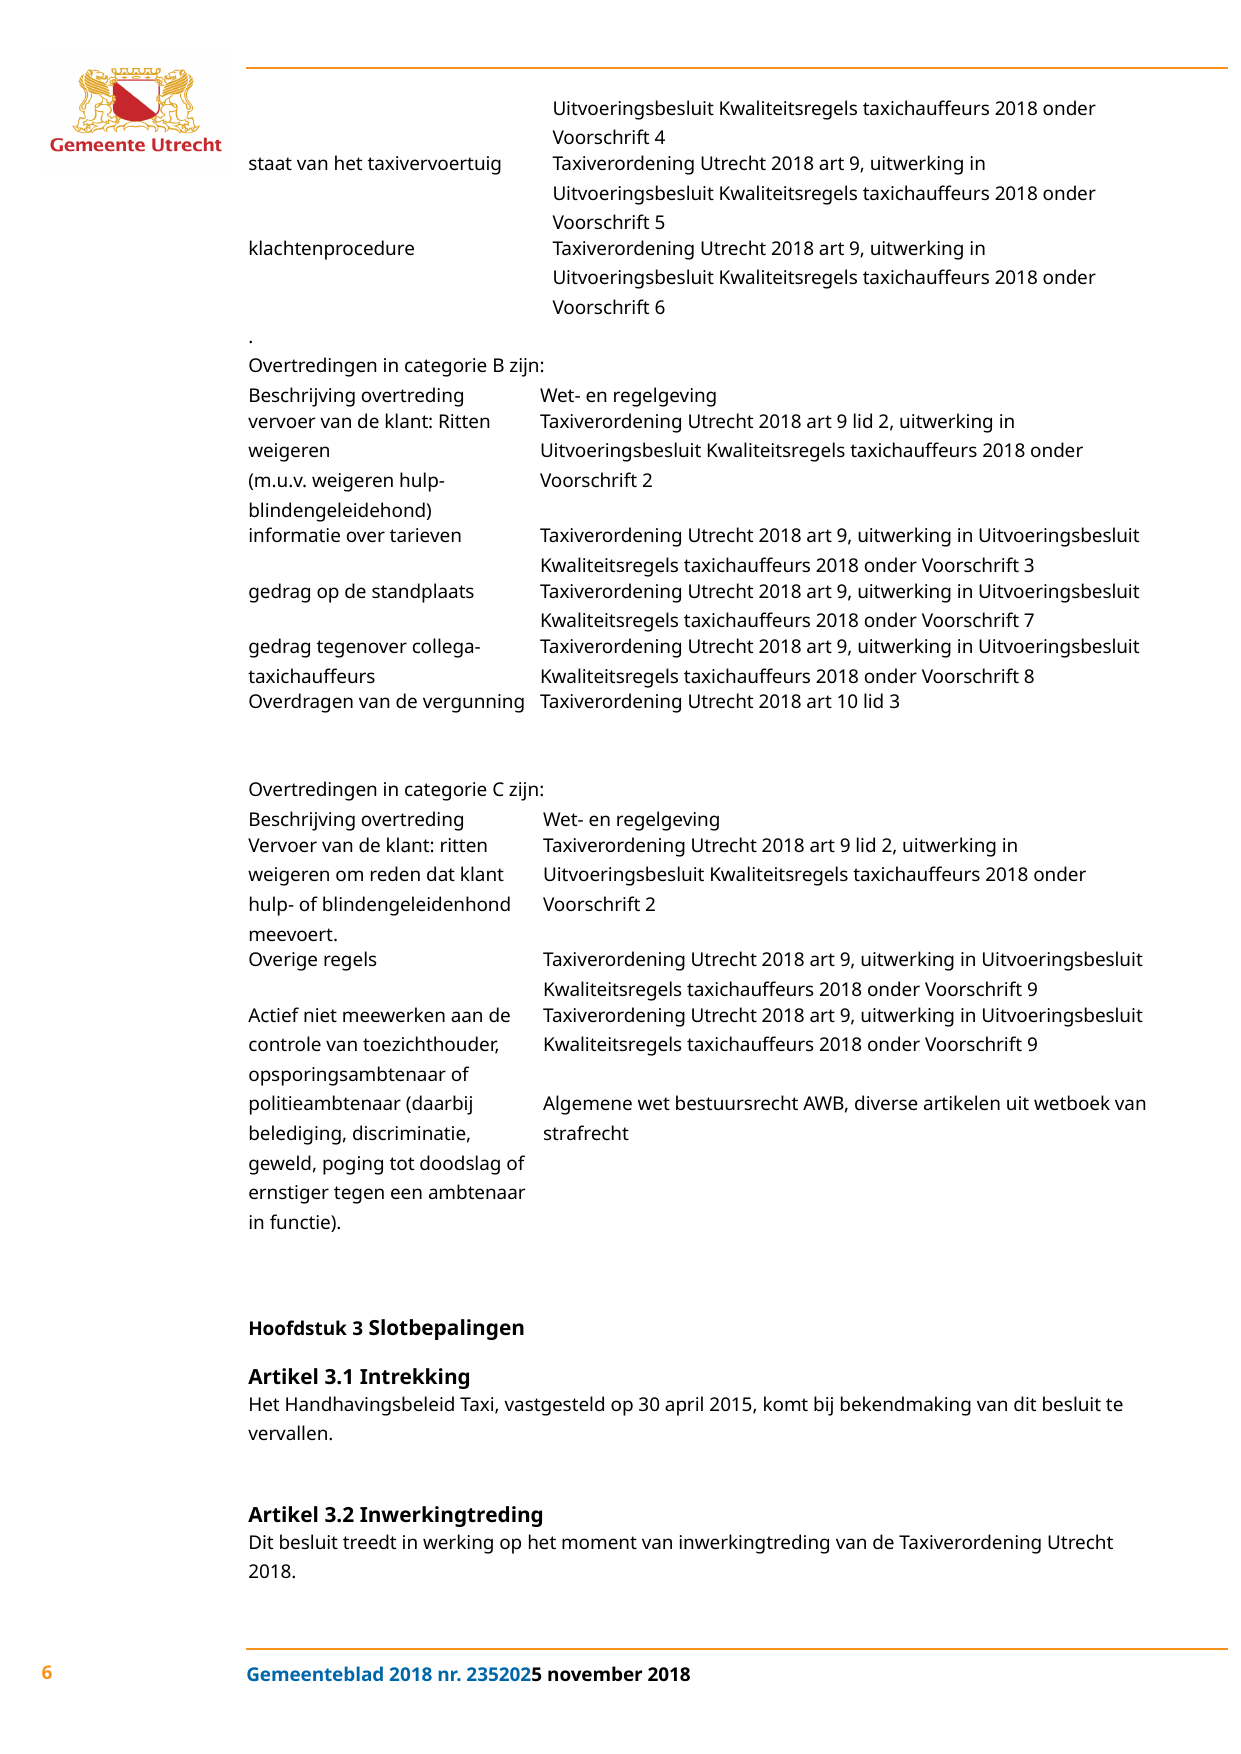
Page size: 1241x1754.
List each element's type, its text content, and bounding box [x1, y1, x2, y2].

table_cell Uitvoeringsbesluit Kwaliteitsregels taxichauffeurs 2018 onder Voorschrift 4 [552, 95, 1152, 150]
table_cell Taxiverordening Utrecht 2018 art 9, uitwerking in Uitvoeringsbesluit Kwaliteitsregels taxichauffeurs 2018 onder Voorschrift 6 [552, 235, 1152, 320]
text . [248, 323, 1152, 349]
table_cell vervoer van de klant: Ritten weigeren (m.u.v. weigeren hulp- blindengeleidehond) [248, 408, 540, 523]
text Hoofdstuk 3 Slotbepalingen [248, 1313, 1152, 1342]
text Artikel 3.2 Inwerkingtreding [248, 1500, 1152, 1529]
table_cell Vervoer van de klant: ritten weigeren om reden dat klant hulp- of blindengeleidenhond meevoert. [248, 832, 543, 947]
table_cell Overdragen van de vergunning [248, 689, 540, 714]
table_cell klachtenprocedure [248, 235, 552, 320]
table_cell staat van het taxivervoertuig [248, 150, 552, 235]
table_cell Taxiverordening Utrecht 2018 art 9, uitwerking in Uitvoeringsbesluit Kwaliteitsregels taxichauffeurs 2018 onder Voorschrift 5 [552, 150, 1152, 235]
table_cell Taxiverordening Utrecht 2018 art 9 lid 2, uitwerking in Uitvoeringsbesluit Kwaliteitsregels taxichauffeurs 2018 onder Voorschrift 2 [540, 408, 1152, 523]
text Overtredingen in categorie C zijn: [248, 777, 1152, 802]
text Artikel 3.1 Intrekking [248, 1362, 1152, 1391]
table_cell Taxiverordening Utrecht 2018 art 10 lid 3 [540, 689, 1152, 714]
table_cell Taxiverordening Utrecht 2018 art 9 lid 2, uitwerking in Uitvoeringsbesluit Kwaliteitsregels taxichauffeurs 2018 onder Voorschrift 2 [543, 832, 1152, 947]
picture [41, 47, 231, 172]
table_cell Taxiverordening Utrecht 2018 art 9, uitwerking in Uitvoeringsbesluit Kwaliteitsregels taxichauffeurs 2018 onder Voorschrift 8 [540, 633, 1152, 688]
table_cell [248, 95, 552, 150]
table_header Wet- en regelgeving [540, 383, 1152, 408]
table_header Wet- en regelgeving [543, 806, 1152, 832]
table_cell Taxiverordening Utrecht 2018 art 9, uitwerking in Uitvoeringsbesluit Kwaliteitsregels taxichauffeurs 2018 onder Voorschrift 3 [540, 523, 1152, 578]
table_cell Taxiverordening Utrecht 2018 art 9, uitwerking in Uitvoeringsbesluit Kwaliteitsregels taxichauffeurs 2018 onder Voorschrift 9 [543, 947, 1152, 1002]
table_cell informatie over tarieven [248, 523, 540, 578]
text Overtredingen in categorie B zijn: [248, 353, 1152, 378]
table_cell gedrag op de standplaats [248, 578, 540, 633]
table_cell Actief niet meewerken aan de controle van toezichthouder, opsporingsambtenaar of politieambtenaar (daarbij belediging, discriminatie, geweld, poging tot doodslag of ernstiger tegen een ambtenaar in functie). [248, 1002, 543, 1235]
text Het Handhavingsbeleid Taxi, vastgesteld op 30 april 2015, komt bij bekendmaking van dit besluit te vervallen. [248, 1391, 1152, 1446]
table_cell Overige regels [248, 947, 543, 1002]
table_cell gedrag tegenover collega-taxichauffeurs [248, 633, 540, 688]
text Dit besluit treedt in werking op het moment van inwerkingtreding van de Taxiverordening Utrecht 2018. [248, 1529, 1152, 1584]
table_header Beschrijving overtreding [248, 383, 540, 408]
table_header Beschrijving overtreding [248, 806, 543, 832]
table_cell Taxiverordening Utrecht 2018 art 9, uitwerking in Uitvoeringsbesluit Kwaliteitsregels taxichauffeurs 2018 onder Voorschrift 7 [540, 578, 1152, 633]
table_cell Taxiverordening Utrecht 2018 art 9, uitwerking in Uitvoeringsbesluit Kwaliteitsregels taxichauffeurs 2018 onder Voorschrift 9 Algemene wet bestuursrecht AWB, diverse artikelen uit wetboek van strafrecht [543, 1002, 1152, 1235]
